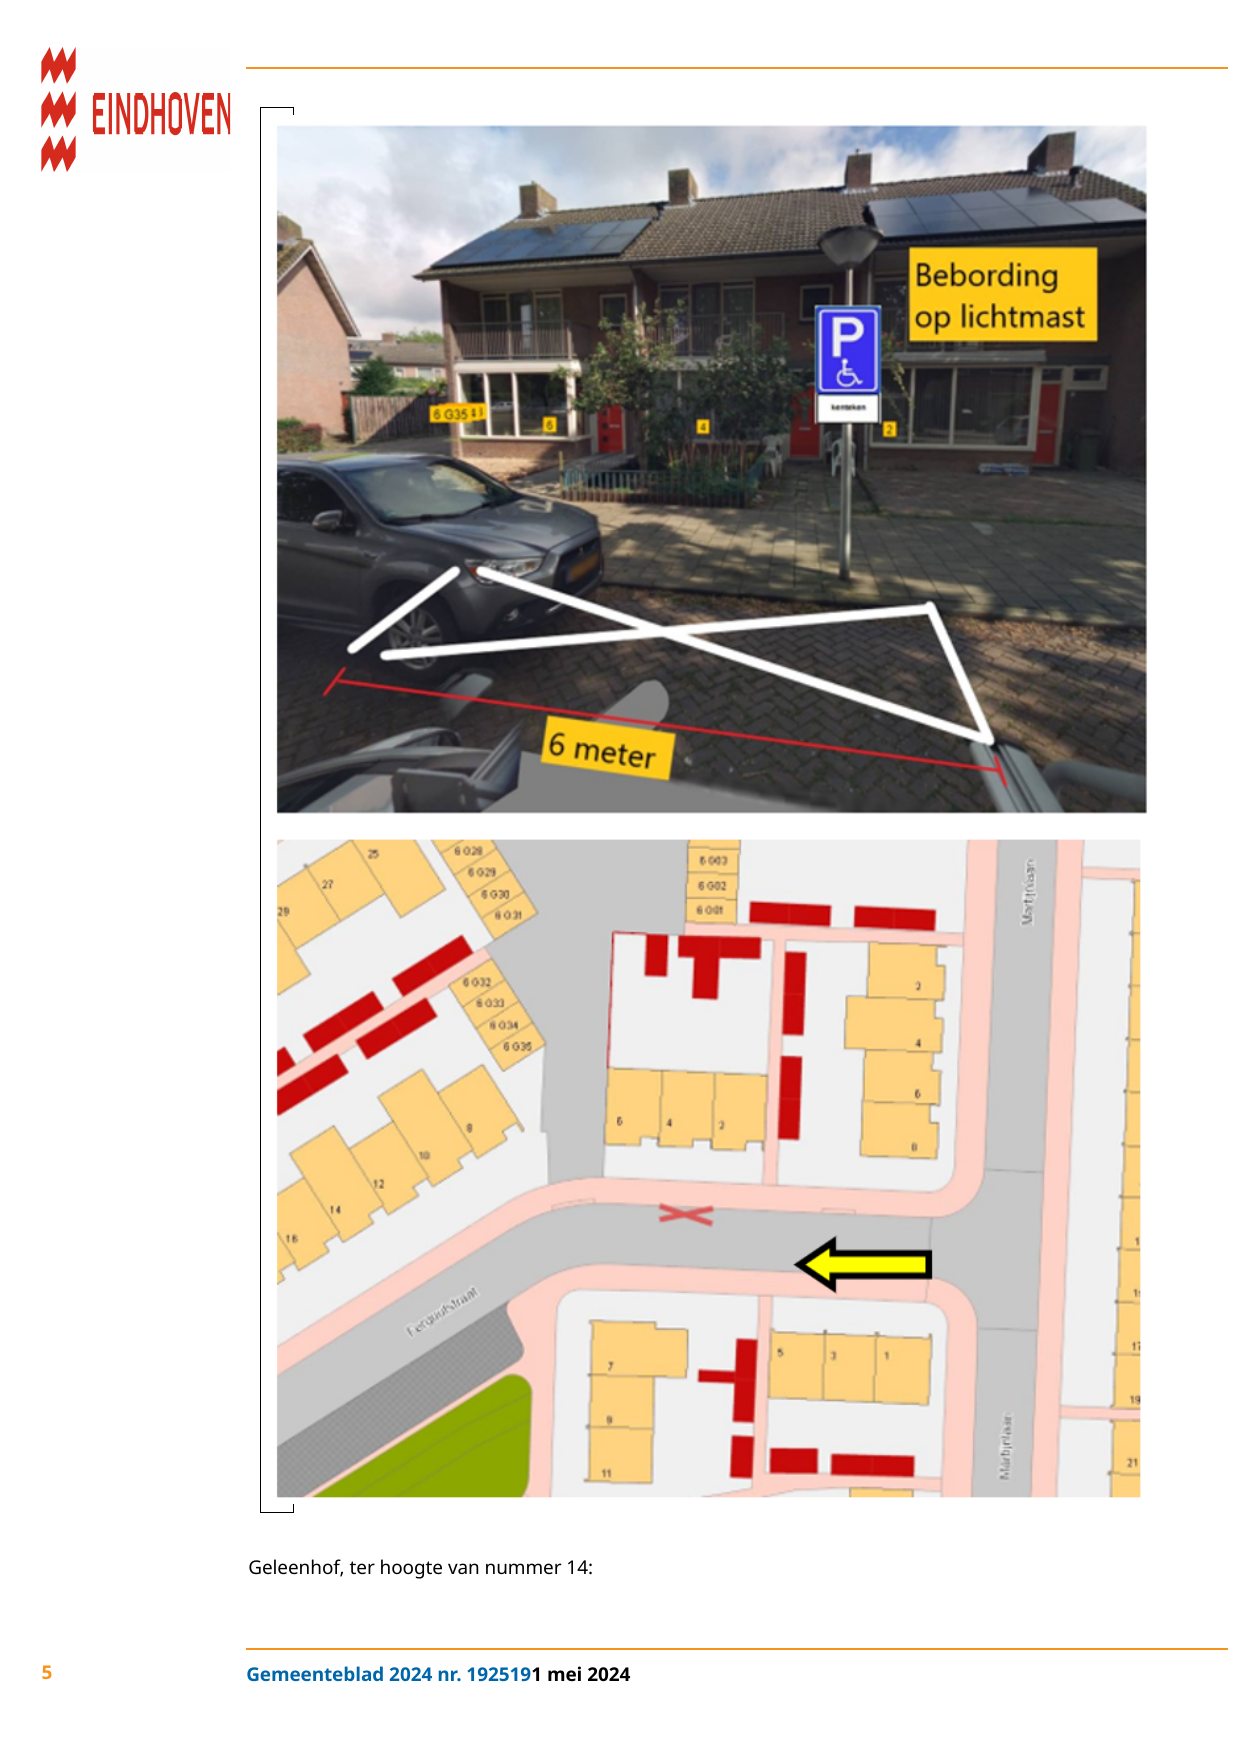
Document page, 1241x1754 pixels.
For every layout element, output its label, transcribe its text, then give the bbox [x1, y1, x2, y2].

text Geleenhof, ter hoogte van nummer 14: [248, 1554, 1152, 1580]
picture [268, 115, 1151, 1504]
picture [41, 47, 231, 172]
